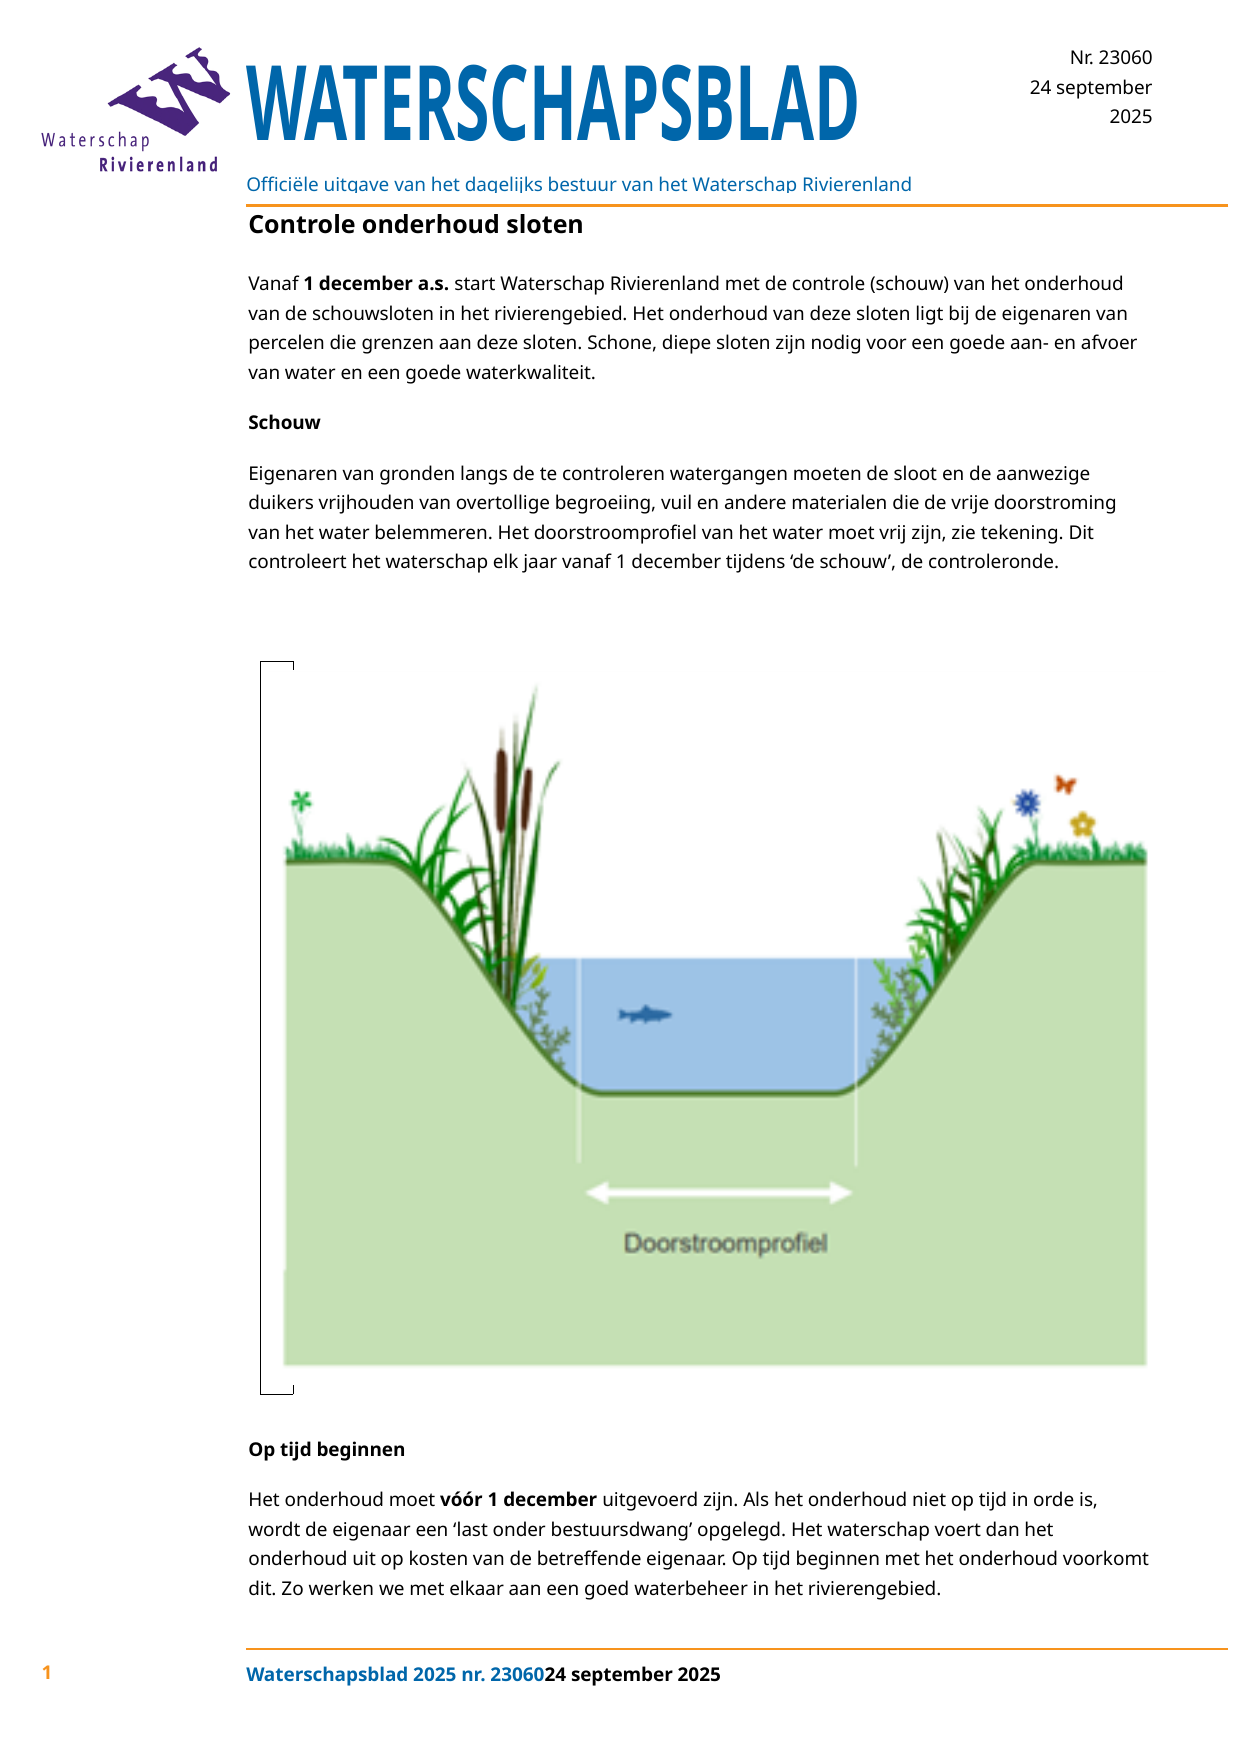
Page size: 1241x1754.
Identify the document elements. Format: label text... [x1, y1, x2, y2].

text Op tijd beginnen [248, 1436, 1152, 1462]
text Eigenaren van gronden langs de te controleren watergangen moeten de sloot en de aanwezige duikers vrijhouden van overtollige begroeiing, vuil en andere materialen die de vrije doorstroming van het water belemmeren. Het doorstroomprofiel van het water moet vrij zijn, zie tekening. Dit controleert het waterschap elk jaar vanaf 1 december tijdens ‘de schouw’, de controleronde. [248, 460, 1152, 574]
text Vanaf 1 december a.s. start Waterschap Rivierenland met de controle (schouw) van het onderhoud van de schouwsloten in het rivierengebied. Het onderhoud van deze sloten ligt bij de eigenaren van percelen die grenzen aan deze sloten. Schone, diepe sloten zijn nodig voor een goede aan- en afvoer van water en een goede waterkwaliteit. [248, 270, 1152, 385]
picture [268, 670, 1167, 1385]
picture [41, 47, 231, 172]
text Schouw [248, 409, 1152, 435]
text Het onderhoud moet vóór 1 december uitgevoerd zijn. Als het onderhoud niet op tijd in orde is, wordt de eigenaar een ‘last onder bestuursdwang’ opgelegd. Het waterschap voert dan het onderhoud uit op kosten van de betreffende eigenaar. Op tijd beginnen met het onderhoud voorkomt dit. Zo werken we met elkaar aan een goed waterbeheer in het rivierengebied. [248, 1486, 1152, 1601]
text Controle onderhoud sloten [248, 207, 1152, 241]
